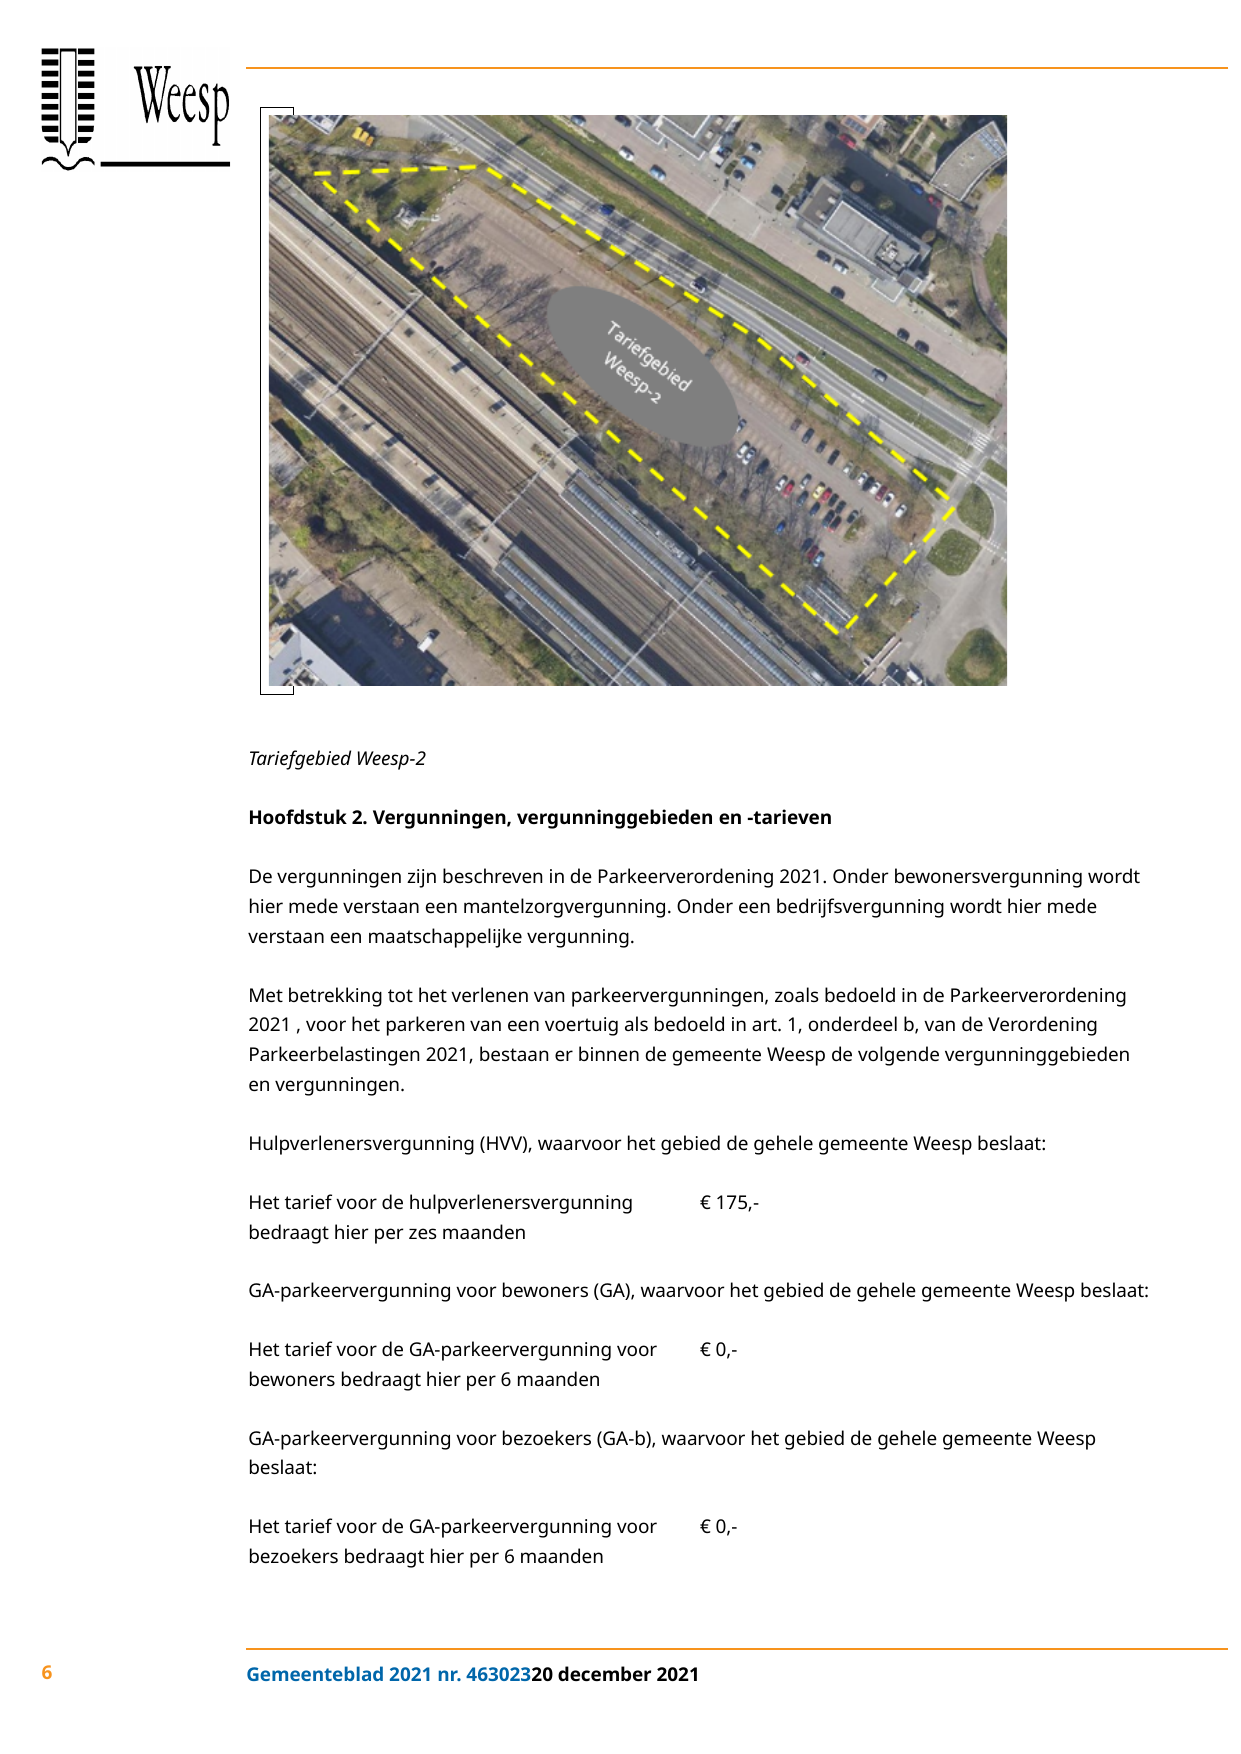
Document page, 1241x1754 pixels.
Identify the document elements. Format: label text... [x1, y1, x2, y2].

table_header Het tarief voor de GA-parkeervergunning voor bewoners bedraagt hier per 6 maanden [248, 1337, 700, 1392]
text GA-parkeervergunning voor bewoners (GA), waarvoor het gebied de gehele gemeente Weesp beslaat: [248, 1277, 1152, 1303]
table_header € 0,- [700, 1337, 1152, 1392]
table_header Het tarief voor de GA-parkeervergunning voor bezoekers bedraagt hier per 6 maanden [248, 1514, 700, 1569]
text GA-parkeervergunning voor bezoekers (GA-b), waarvoor het gebied de gehele gemeente Weesp beslaat: [248, 1425, 1152, 1480]
text Tariefgebied Weesp-2 [248, 745, 1152, 771]
text Met betrekking tot het verlenen van parkeervergunningen, zoals bedoeld in de Parkeerverordening 2021 , voor het parkeren van een voertuig als bedoeld in art. 1, onderdeel b, van de Verordening Parkeerbelastingen 2021, bestaan er binnen de gemeente Weesp de volgende vergunninggebieden en vergunningen. [248, 982, 1152, 1097]
table_header € 175,- [700, 1189, 1152, 1244]
text Hulpverlenersvergunning (HVV), waarvoor het gebied de gehele gemeente Weesp beslaat: [248, 1130, 1152, 1156]
text De vergunningen zijn beschreven in de Parkeerverordening 2021. Onder bewonersvergunning wordt hier mede verstaan een mantelzorgvergunning. Onder een bedrijfsvergunning wordt hier mede verstaan een maatschappelijke vergunning. [248, 864, 1152, 949]
picture [268, 115, 1008, 686]
table_header € 0,- [700, 1514, 1152, 1569]
picture [41, 47, 231, 172]
table_header Het tarief voor de hulpverlenersvergunning bedraagt hier per zes maanden [248, 1189, 700, 1244]
text Hoofdstuk 2. Vergunningen, vergunninggebieden en -tarieven [248, 804, 1152, 830]
